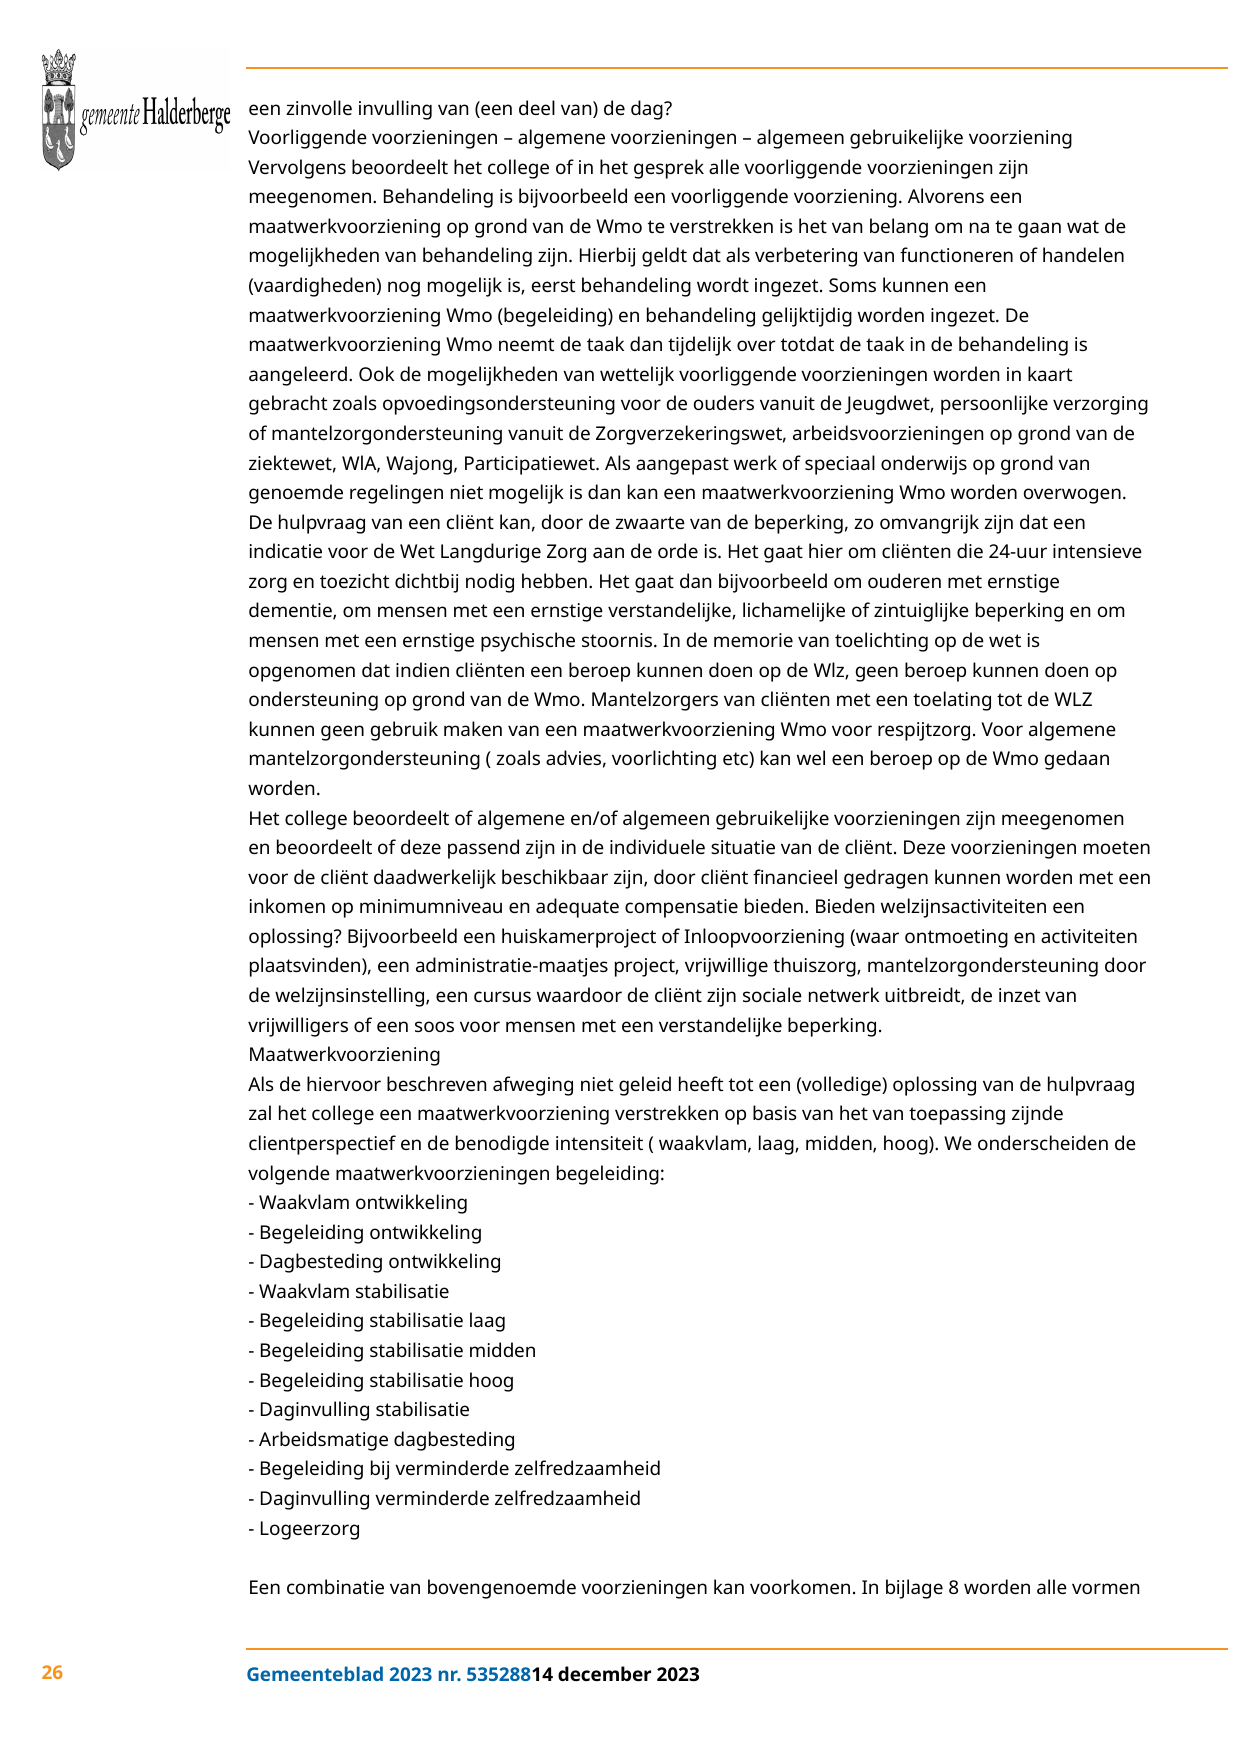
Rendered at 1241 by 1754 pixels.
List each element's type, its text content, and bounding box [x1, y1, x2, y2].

text - Waakvlam stabilisatie [248, 1278, 1152, 1304]
text Vervolgens beoordeelt het college of in het gesprek alle voorliggende voorzieningen zijn meegenomen. Behandeling is bijvoorbeeld een voorliggende voorziening. Alvorens een maatwerkvoorziening op grond van de Wmo te verstrekken is het van belang om na te gaan wat de mogelijkheden van behandeling zijn. Hierbij geldt dat als verbetering van functioneren of handelen (vaardigheden) nog mogelijk is, eerst behandeling wordt ingezet. Soms kunnen een maatwerkvoorziening Wmo (begeleiding) en behandeling gelijktijdig worden ingezet. De maatwerkvoorziening Wmo neemt de taak dan tijdelijk over totdat de taak in de behandeling is aangeleerd. Ook de mogelijkheden van wettelijk voorliggende voorzieningen worden in kaart gebracht zoals opvoedingsondersteuning voor de ouders vanuit de Jeugdwet, persoonlijke verzorging of mantelzorgondersteuning vanuit de Zorgverzekeringswet, arbeidsvoorzieningen op grond van de ziektewet, WlA, Wajong, Participatiewet. Als aangepast werk of speciaal onderwijs op grond van genoemde regelingen niet mogelijk is dan kan een maatwerkvoorziening Wmo worden overwogen. [248, 154, 1152, 505]
text - Begeleiding ontwikkeling [248, 1219, 1152, 1245]
text - Daginvulling verminderde zelfredzaamheid [248, 1485, 1152, 1511]
text - Dagbesteding ontwikkeling [248, 1248, 1152, 1274]
text Als de hiervoor beschreven afweging niet geleid heeft tot een (volledige) oplossing van de hulpvraag zal het college een maatwerkvoorziening verstrekken op basis van het van toepassing zijnde clientperspectief en de benodigde intensiteit ( waakvlam, laag, midden, hoog). We onderscheiden de volgende maatwerkvoorzieningen begeleiding: [248, 1071, 1152, 1186]
text Het college beoordeelt of algemene en/of algemeen gebruikelijke voorzieningen zijn meegenomen en beoordeelt of deze passend zijn in de individuele situatie van de cliënt. Deze voorzieningen moeten voor de cliënt daadwerkelijk beschikbaar zijn, door cliënt financieel gedragen kunnen worden met een inkomen op minimumniveau en adequate compensatie bieden. Bieden welzijnsactiviteiten een oplossing? Bijvoorbeeld een huiskamerproject of Inloopvoorziening (waar ontmoeting en activiteiten plaatsvinden), een administratie-maatjes project, vrijwillige thuiszorg, mantelzorgondersteuning door de welzijnsinstelling, een cursus waardoor de cliënt zijn sociale netwerk uitbreidt, de inzet van vrijwilligers of een soos voor mensen met een verstandelijke beperking. [248, 805, 1152, 1038]
text - Begeleiding stabilisatie hoog [248, 1367, 1152, 1393]
text - Waakvlam ontwikkeling [248, 1189, 1152, 1215]
text Een combinatie van bovengenoemde voorzieningen kan voorkomen. In bijlage 8 worden alle vormen [248, 1574, 1152, 1600]
text een zinvolle invulling van (een deel van) de dag? [248, 95, 1152, 121]
text Voorliggende voorzieningen – algemene voorzieningen – algemeen gebruikelijke voorziening [248, 124, 1152, 150]
text - Arbeidsmatige dagbesteding [248, 1426, 1152, 1452]
text - Daginvulling stabilisatie [248, 1396, 1152, 1422]
text - Begeleiding stabilisatie midden [248, 1337, 1152, 1363]
picture [41, 47, 231, 172]
text - Logeerzorg [248, 1515, 1152, 1541]
text - Begeleiding bij verminderde zelfredzaamheid [248, 1456, 1152, 1481]
text - Begeleiding stabilisatie laag [248, 1308, 1152, 1333]
text De hulpvraag van een cliënt kan, door de zwaarte van de beperking, zo omvangrijk zijn dat een indicatie voor de Wet Langdurige Zorg aan de orde is. Het gaat hier om cliënten die 24-uur intensieve zorg en toezicht dichtbij nodig hebben. Het gaat dan bijvoorbeeld om ouderen met ernstige dementie, om mensen met een ernstige verstandelijke, lichamelijke of zintuiglijke beperking en om mensen met een ernstige psychische stoornis. In de memorie van toelichting op de wet is opgenomen dat indien cliënten een beroep kunnen doen op de Wlz, geen beroep kunnen doen op ondersteuning op grond van de Wmo. Mantelzorgers van cliënten met een toelating tot de WLZ kunnen geen gebruik maken van een maatwerkvoorziening Wmo voor respijtzorg. Voor algemene mantelzorgondersteuning ( zoals advies, voorlichting etc) kan wel een beroep op de Wmo gedaan worden. [248, 509, 1152, 801]
text Maatwerkvoorziening [248, 1041, 1152, 1067]
